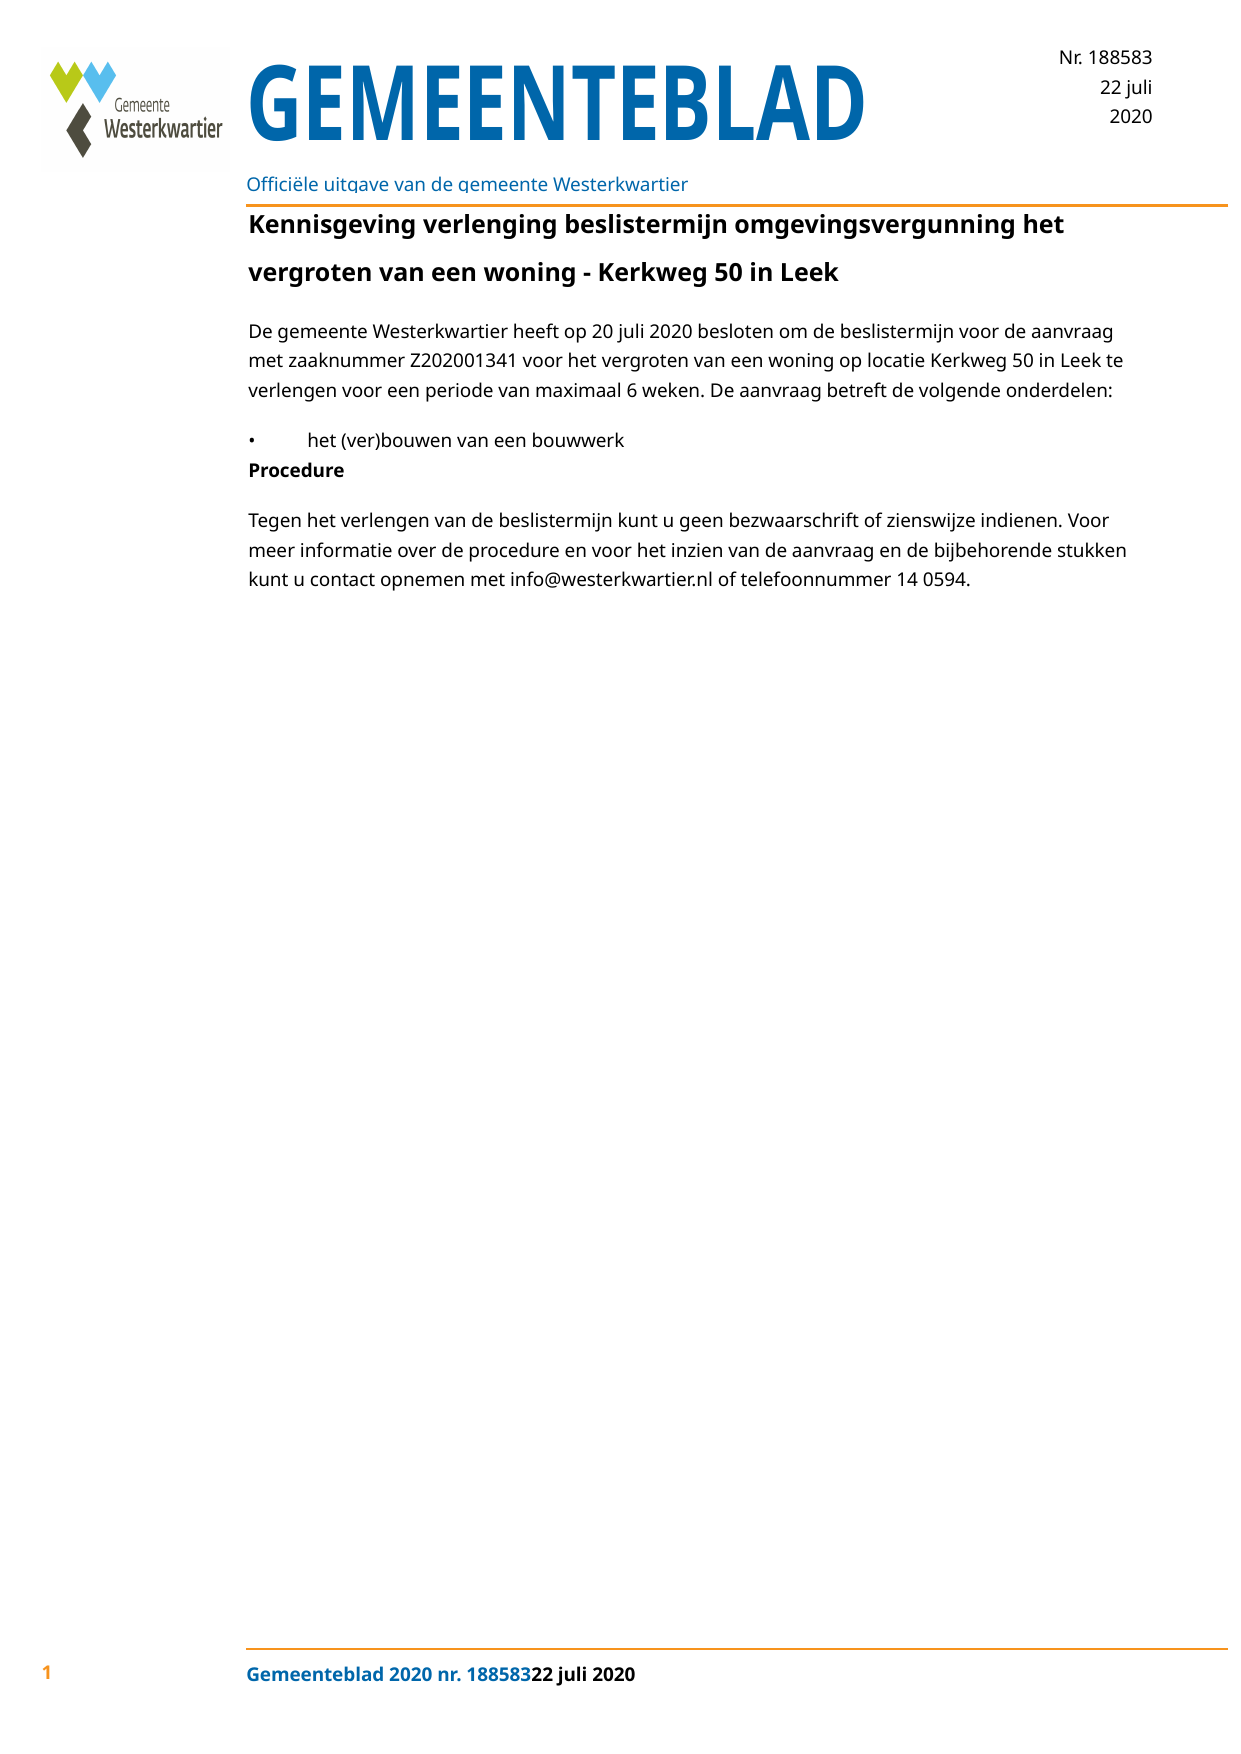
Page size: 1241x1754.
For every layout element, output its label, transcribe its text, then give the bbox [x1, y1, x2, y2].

picture [41, 47, 231, 172]
text Kennisgeving verlenging beslistermijn omgevingsvergunning het vergroten van een woning - Kerkweg 50 in Leek [248, 207, 1152, 288]
text De gemeente Westerkwartier heeft op 20 juli 2020 besloten om de beslistermijn voor de aanvraag met zaaknummer Z202001341 voor het vergroten van een woning op locatie Kerkweg 50 in Leek te verlengen voor een periode van maximaal 6 weken. De aanvraag betreft de volgende onderdelen: [248, 318, 1152, 403]
text Tegen het verlengen van de beslistermijn kunt u geen bezwaarschrift of zienswijze indienen. Voor meer informatie over de procedure en voor het inzien van de aanvraag en de bijbehorende stukken kunt u contact opnemen met info@westerkwartier.nl of telefoonnummer 14 0594. [248, 507, 1152, 592]
text Procedure [248, 457, 1152, 483]
list het (ver)bouwen van een bouwwerk [248, 427, 1152, 453]
